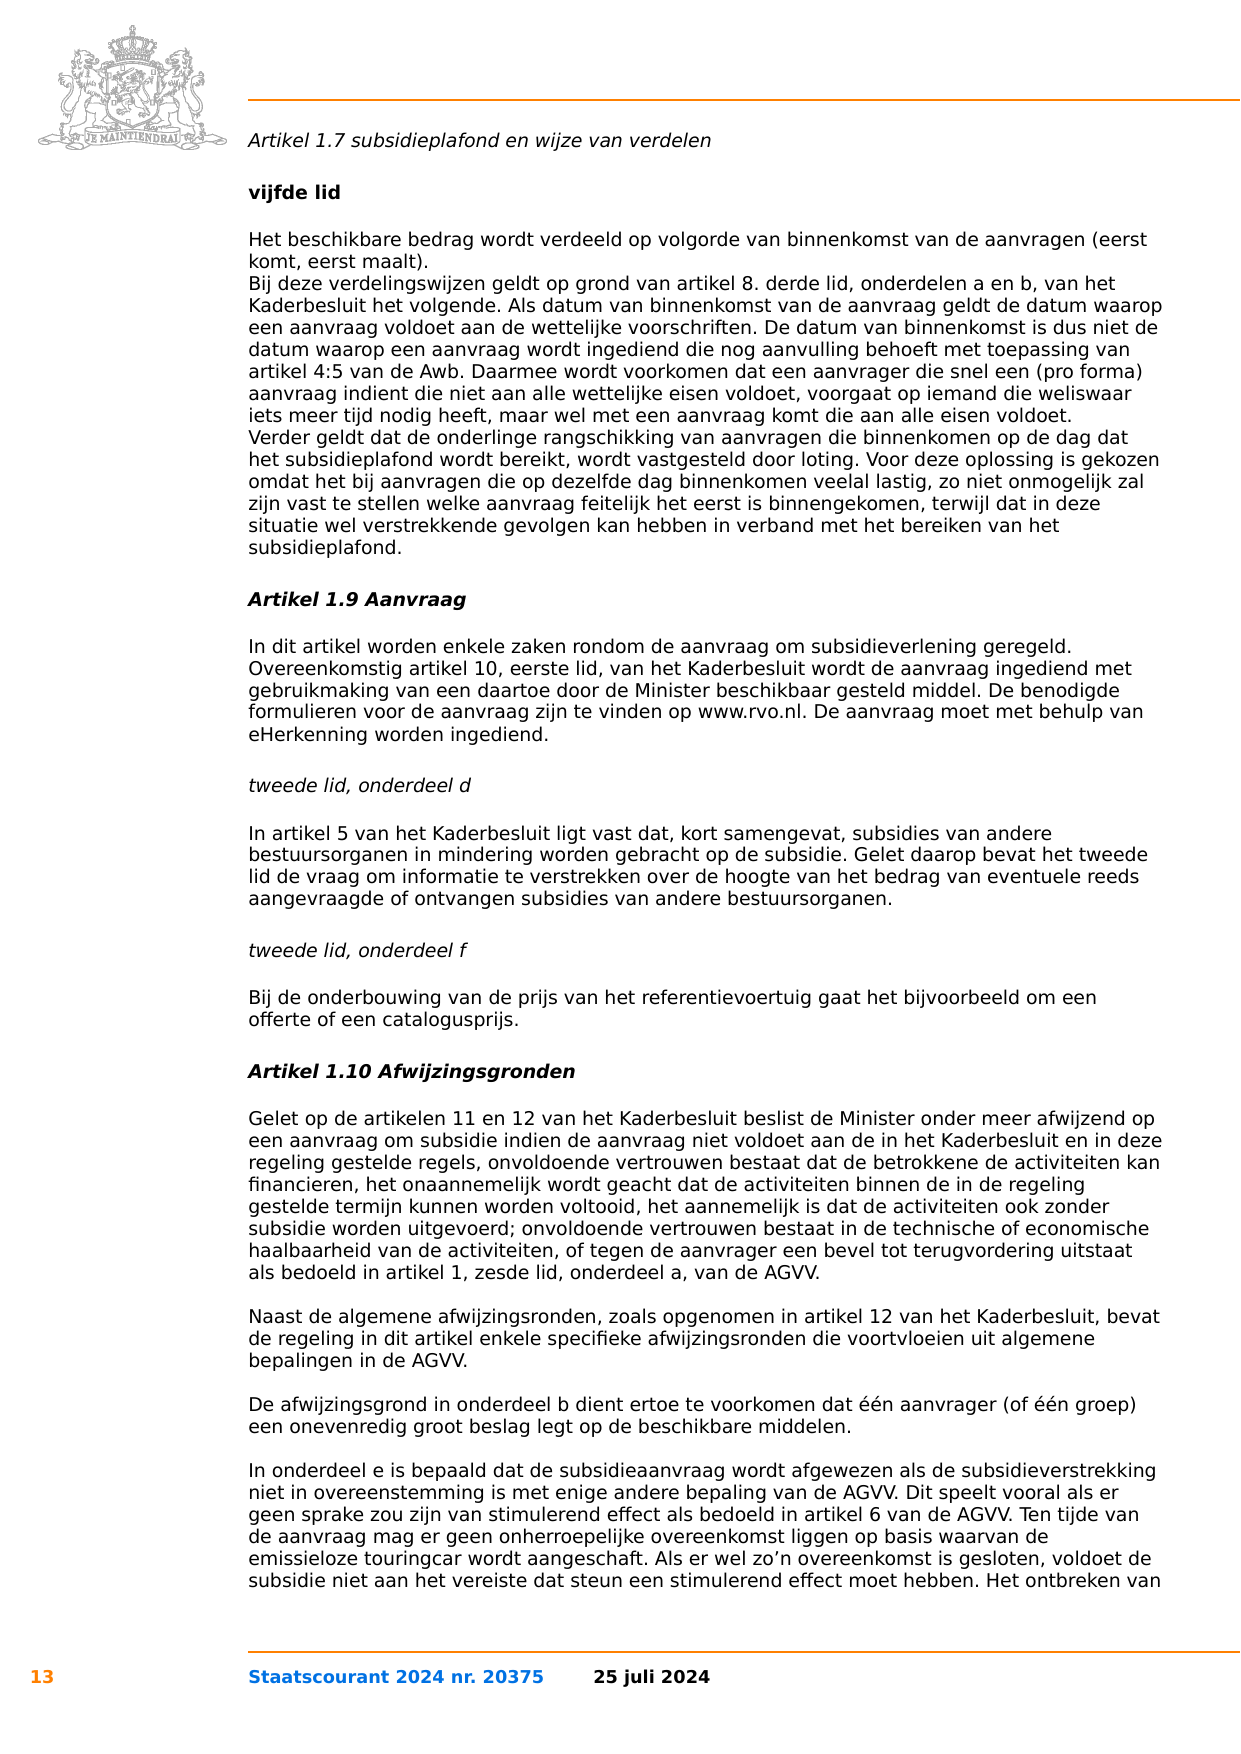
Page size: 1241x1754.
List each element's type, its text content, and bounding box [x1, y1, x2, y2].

text Naast de algemene afwijzingsronden, zoals opgenomen in artikel 12 van het Kaderbesluit, bevat de regeling in dit artikel enkele specifieke afwijzingsronden die voortvloeien uit algemene bepalingen in de AGVV. [248, 1306, 1163, 1372]
text Het beschikbare bedrag wordt verdeeld op volgorde van binnenkomst van de aanvragen (eerst komt, eerst maalt). [248, 229, 1163, 273]
text Verder geldt dat de onderlinge rangschikking van aanvragen die binnenkomen op de dag dat het subsidieplafond wordt bereikt, wordt vastgesteld door loting. Voor deze oplossing is gekozen omdat het bij aanvragen die op dezelfde dag binnenkomen veelal lastig, zo niet onmogelijk zal zijn vast te stellen welke aanvraag feitelijk het eerst is binnengekomen, terwijl dat in deze situatie wel verstrekkende gevolgen kan hebben in verband met het bereiken van het subsidieplafond. [248, 427, 1163, 558]
text De afwijzingsgrond in onderdeel b dient ertoe te voorkomen dat één aanvrager (of één groep) een onevenredig groot beslag legt op de beschikbare middelen. [248, 1394, 1163, 1438]
text Bij deze verdelingswijzen geldt op grond van artikel 8. derde lid, onderdelen a en b, van het Kaderbesluit het volgende. Als datum van binnenkomst van de aanvraag geldt de datum waarop een aanvraag voldoet aan de wettelijke voorschriften. De datum van binnenkomst is dus niet de datum waarop een aanvraag wordt ingediend die nog aanvulling behoeft met toepassing van artikel 4:5 van de Awb. Daarmee wordt voorkomen dat een aanvrager die snel een (pro forma) aanvraag indient die niet aan alle wettelijke eisen voldoet, voorgaat op iemand die weliswaar iets meer tijd nodig heeft, maar wel met een aanvraag komt die aan alle eisen voldoet. [248, 273, 1163, 427]
subtitle tweede lid, onderdeel d [248, 775, 1163, 797]
subtitle Artikel 1.10 Afwijzingsgronden [248, 1061, 1163, 1083]
text Gelet op de artikelen 11 en 12 van het Kaderbesluit beslist de Minister onder meer afwijzend op een aanvraag om subsidie indien de aanvraag niet voldoet aan de in het Kaderbesluit en in deze regeling gestelde regels, onvoldoende vertrouwen bestaat dat de betrokkene de activiteiten kan financieren, het onaannemelijk wordt geacht dat de activiteiten binnen de in de regeling gestelde termijn kunnen worden voltooid, het aannemelijk is dat de activiteiten ook zonder subsidie worden uitgevoerd; onvoldoende vertrouwen bestaat in de technische of economische haalbaarheid van de activiteiten, of tegen de aanvrager een bevel tot terugvordering uitstaat als bedoeld in artikel 1, zesde lid, onderdeel a, van de AGVV. [248, 1108, 1163, 1284]
text In onderdeel e is bepaald dat de subsidieaanvraag wordt afgewezen als de subsidieverstrekking niet in overeenstemming is met enige andere bepaling van de AGVV. Dit speelt vooral als er geen sprake zou zijn van stimulerend effect als bedoeld in artikel 6 van de AGVV. Ten tijde van de aanvraag mag er geen onherroepelijke overeenkomst liggen op basis waarvan de emissieloze touringcar wordt aangeschaft. Als er wel zo’n overeenkomst is gesloten, voldoet de subsidie niet aan het vereiste dat steun een stimulerend effect moet hebben. Het ontbreken van [248, 1459, 1163, 1591]
text In dit artikel worden enkele zaken rondom de aanvraag om subsidieverlening geregeld. Overeenkomstig artikel 10, eerste lid, van het Kaderbesluit wordt de aanvraag ingediend met gebruikmaking van een daartoe door de Minister beschikbaar gesteld middel. De benodigde formulieren voor de aanvraag zijn te vinden op www.rvo.nl. De aanvraag moet met behulp van eHerkenning worden ingediend. [248, 636, 1163, 745]
text Bij de onderbouwing van de prijs van het referentievoertuig gaat het bijvoorbeeld om een offerte of een catalogusprijs. [248, 987, 1163, 1031]
text In artikel 5 van het Kaderbesluit ligt vast dat, kort samengevat, subsidies van andere bestuursorganen in mindering worden gebracht op de subsidie. Gelet daarop bevat het tweede lid de vraag om informatie te verstrekken over de hoogte van het bedrag van eventuele reeds aangevraagde of ontvangen subsidies van andere bestuursorganen. [248, 822, 1163, 910]
picture [38, 25, 227, 150]
subtitle tweede lid, onderdeel f [248, 940, 1163, 962]
subtitle vijfde lid [248, 182, 1163, 204]
subtitle Artikel 1.9 Aanvraag [248, 588, 1163, 611]
subtitle Artikel 1.7 subsidieplafond en wijze van verdelen [248, 130, 1163, 152]
